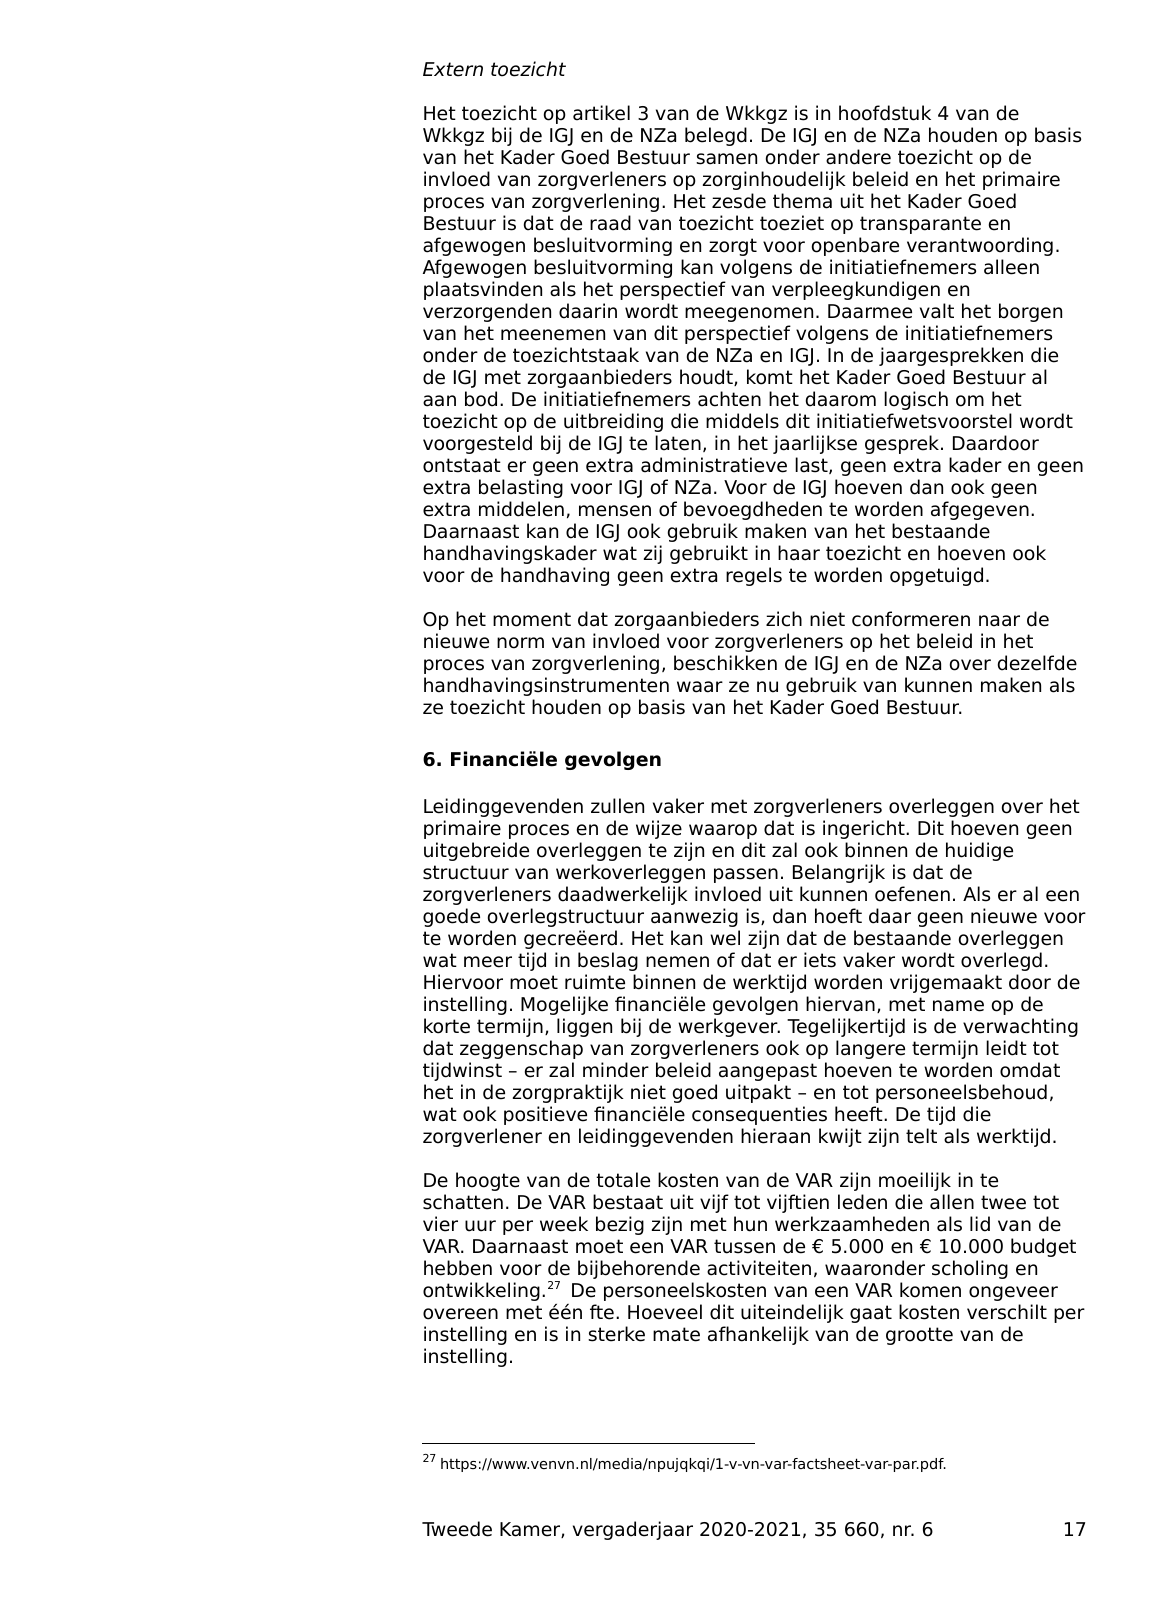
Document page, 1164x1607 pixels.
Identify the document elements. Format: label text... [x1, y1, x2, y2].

text Op het moment dat zorgaanbieders zich niet conformeren naar de nieuwe norm van invloed voor zorgverleners op het beleid in het proces van zorgverlening, beschikken de IGJ en de NZa over dezelfde handhavingsinstrumenten waar ze nu gebruik van kunnen maken als ze toezicht houden op basis van het Kader Goed Bestuur. [422, 609, 1087, 719]
subtitle 6. Financiële gevolgen [422, 749, 1087, 771]
text Het toezicht op artikel 3 van de Wkkgz is in hoofdstuk 4 van de Wkkgz bij de IGJ en de NZa belegd. De IGJ en de NZa houden op basis van het Kader Goed Bestuur samen onder andere toezicht op de invloed van zorgverleners op zorginhoudelijk beleid en het primaire proces van zorgverlening. Het zesde thema uit het Kader Goed Bestuur is dat de raad van toezicht toeziet op transparante en afgewogen besluitvorming en zorgt voor openbare verantwoording. Afgewogen besluitvorming kan volgens de initiatiefnemers alleen plaatsvinden als het perspectief van verpleegkundigen en verzorgenden daarin wordt meegenomen. Daarmee valt het borgen van het meenemen van dit perspectief volgens de initiatiefnemers onder de toezichtstaak van de NZa en IGJ. In de jaargesprekken die de IGJ met zorgaanbieders houdt, komt het Kader Goed Bestuur al aan bod. De initiatiefnemers achten het daarom logisch om het toezicht op de uitbreiding die middels dit initiatiefwetsvoorstel wordt voorgesteld bij de IGJ te laten, in het jaarlijkse gesprek. Daardoor ontstaat er geen extra administratieve last, geen extra kader en geen extra belasting voor IGJ of NZa. Voor de IGJ hoeven dan ook geen extra middelen, mensen of bevoegdheden te worden afgegeven. Daarnaast kan de IGJ ook gebruik maken van het bestaande handhavingskader wat zij gebruikt in haar toezicht en hoeven ook voor de handhaving geen extra regels te worden opgetuigd. [422, 103, 1087, 587]
text De hoogte van de totale kosten van de VAR zijn moeilijk in te schatten. De VAR bestaat uit vijf tot vijftien leden die allen twee tot vier uur per week bezig zijn met hun werkzaamheden als lid van de VAR. Daarnaast moet een VAR tussen de € 5.000 en € 10.000 budget hebben voor de bijbehorende activiteiten, waaronder scholing en ontwikkeling. De personeelskosten van een VAR komen ongeveer overeen met één fte. Hoeveel dit uiteindelijk gaat kosten verschilt per instelling en is in sterke mate afhankelijk van de grootte van de instelling. [422, 1170, 1087, 1367]
subtitle Extern toezicht [422, 59, 1087, 81]
text https://www.venvn.nl/media/npujqkqi/1-v-vn-var-factsheet-var-par.pdf. [422, 1452, 1087, 1474]
text Leidinggevenden zullen vaker met zorgverleners overleggen over het primaire proces en de wijze waarop dat is ingericht. Dit hoeven geen uitgebreide overleggen te zijn en dit zal ook binnen de huidige structuur van werkoverleggen passen. Belangrijk is dat de zorgverleners daadwerkelijk invloed uit kunnen oefenen. Als er al een goede overlegstructuur aanwezig is, dan hoeft daar geen nieuwe voor te worden gecreëerd. Het kan wel zijn dat de bestaande overleggen wat meer tijd in beslag nemen of dat er iets vaker wordt overlegd. Hiervoor moet ruimte binnen de werktijd worden vrijgemaakt door de instelling. Mogelijke financiële gevolgen hiervan, met name op de korte termijn, liggen bij de werkgever. Tegelijkertijd is de verwachting dat zeggenschap van zorgverleners ook op langere termijn leidt tot tijdwinst – er zal minder beleid aangepast hoeven te worden omdat het in de zorgpraktijk niet goed uitpakt – en tot personeelsbehoud, wat ook positieve financiële consequenties heeft. De tijd die zorgverlener en leidinggevenden hieraan kwijt zijn telt als werktijd. [422, 796, 1087, 1147]
